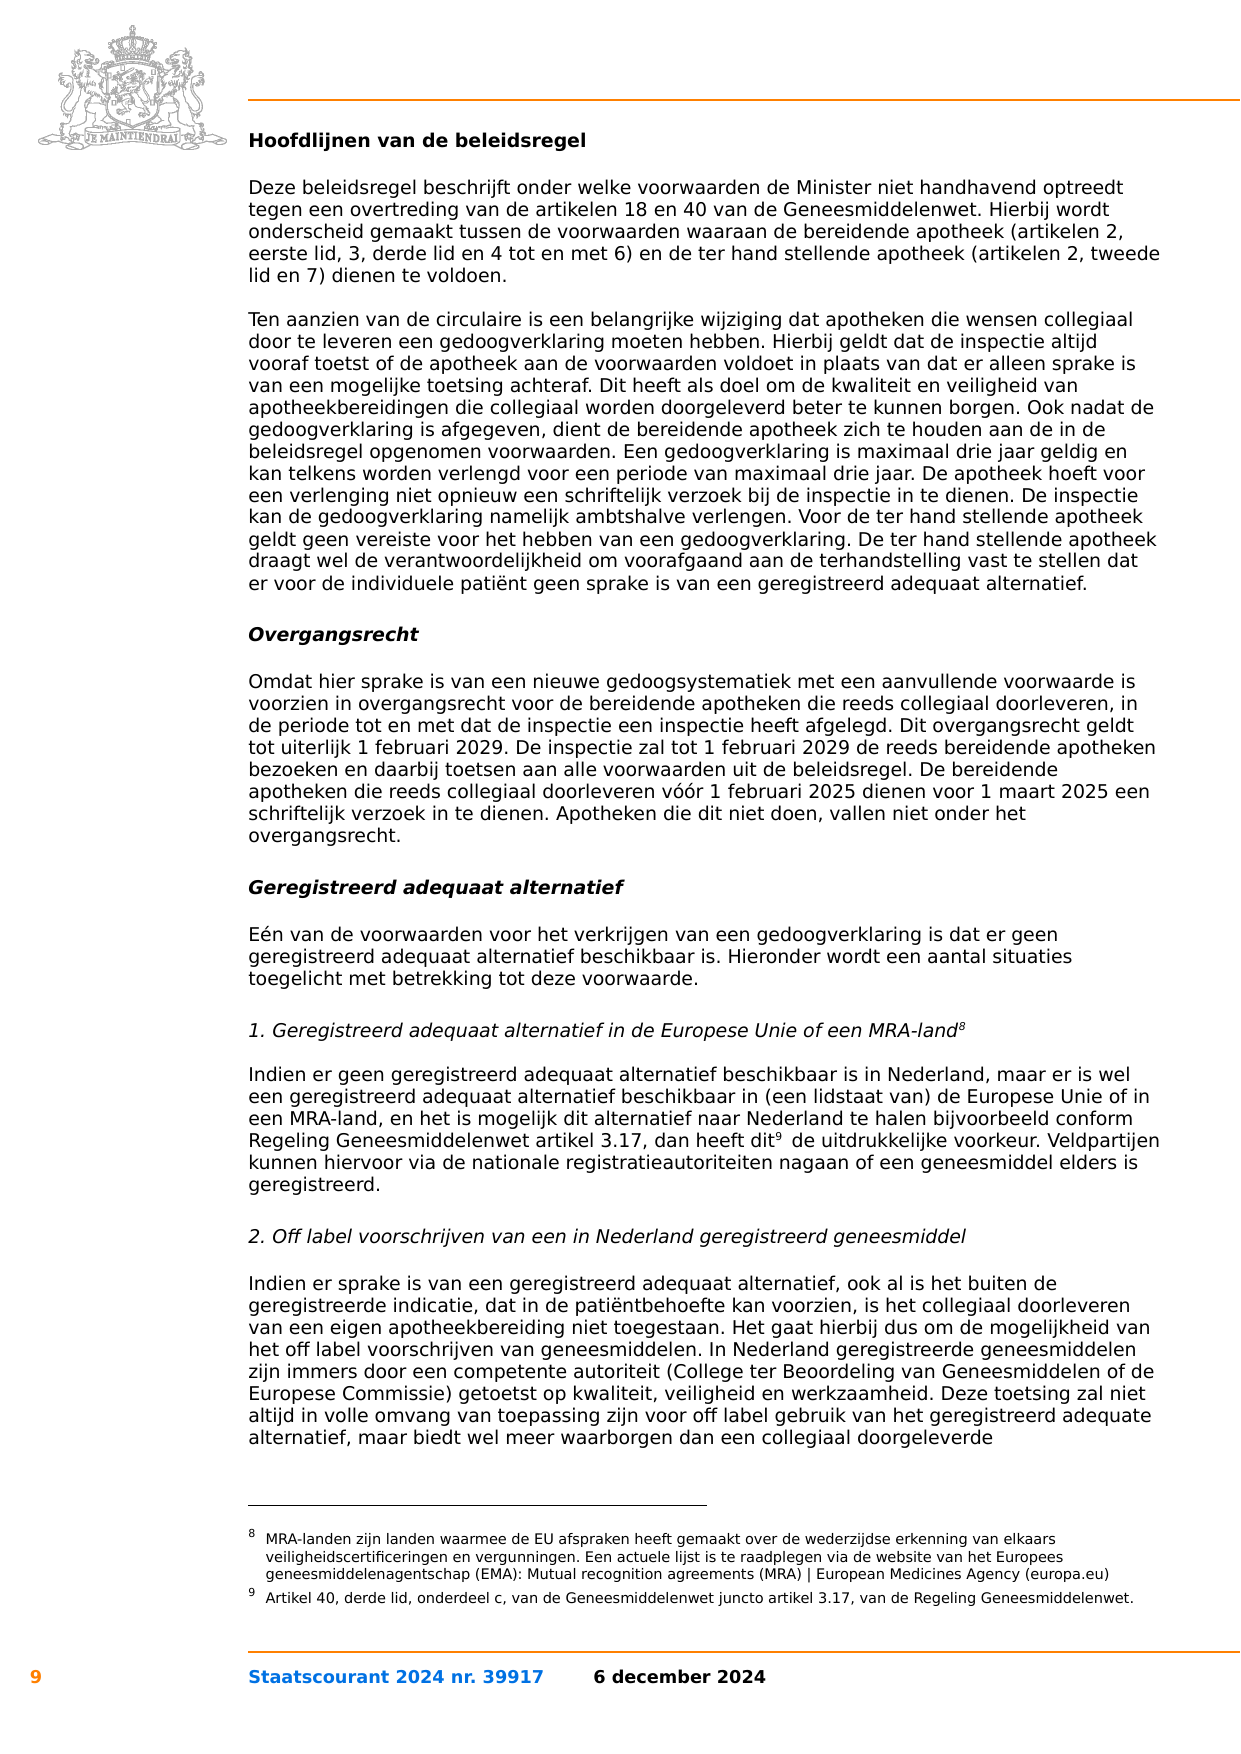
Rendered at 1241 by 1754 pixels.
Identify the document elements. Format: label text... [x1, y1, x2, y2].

subtitle Geregistreerd adequaat alternatief [248, 877, 1163, 899]
text Omdat hier sprake is van een nieuwe gedoogsystematiek met een aanvullende voorwaarde is voorzien in overgangsrecht voor de bereidende apotheken die reeds collegiaal doorleveren, in de periode tot en met dat de inspectie een inspectie heeft afgelegd. Dit overgangsrecht geldt tot uiterlijk 1 februari 2029. De inspectie zal tot 1 februari 2029 de reeds bereidende apotheken bezoeken en daarbij toetsen aan alle voorwaarden uit de beleidsregel. De bereidende apotheken die reeds collegiaal doorleveren vóór 1 februari 2025 dienen voor 1 maart 2025 een schriftelijk verzoek in te dienen. Apotheken die dit niet doen, vallen niet onder het overgangsrecht. [248, 671, 1163, 847]
text Indien er geen geregistreerd adequaat alternatief beschikbaar is in Nederland, maar er is wel een geregistreerd adequaat alternatief beschikbaar in (een lidstaat van) de Europese Unie of in een MRA-land, en het is mogelijk dit alternatief naar Nederland te halen bijvoorbeeld conform Regeling Geneesmiddelenwet artikel 3.17, dan heeft dit de uitdrukkelijke voorkeur. Veldpartijen kunnen hiervoor via de nationale registratieautoriteiten nagaan of een geneesmiddel elders is geregistreerd. [248, 1064, 1163, 1196]
picture [38, 25, 227, 150]
subtitle 1. Geregistreerd adequaat alternatief in de Europese Unie of een MRA-land [248, 1020, 1163, 1042]
text MRA-landen zijn landen waarmee de EU afspraken heeft gemaakt over de wederzijdse erkenning van elkaars veiligheidscertificeringen en vergunningen. Een actuele lijst is te raadplegen via de website van het Europees geneesmiddelenagentschap (EMA): Mutual recognition agreements (MRA) | European Medicines Agency (europa.eu) [248, 1527, 1163, 1583]
subtitle Overgangsrecht [248, 624, 1163, 646]
text Indien er sprake is van een geregistreerd adequaat alternatief, ook al is het buiten de geregistreerde indicatie, dat in de patiëntbehoefte kan voorzien, is het collegiaal doorleveren van een eigen apotheekbereiding niet toegestaan. Het gaat hierbij dus om de mogelijkheid van het off label voorschrijven van geneesmiddelen. In Nederland geregistreerde geneesmiddelen zijn immers door een competente autoriteit (College ter Beoordeling van Geneesmiddelen of de Europese Commissie) getoetst op kwaliteit, veiligheid en werkzaamheid. Deze toetsing zal niet altijd in volle omvang van toepassing zijn voor off label gebruik van het geregistreerd adequate alternatief, maar biedt wel meer waarborgen dan een collegiaal doorgeleverde [248, 1273, 1163, 1449]
text Eén van de voorwaarden voor het verkrijgen van een gedoogverklaring is dat er geen geregistreerd adequaat alternatief beschikbaar is. Hieronder wordt een aantal situaties toegelicht met betrekking tot deze voorwaarde. [248, 924, 1163, 990]
text Artikel 40, derde lid, onderdeel c, van de Geneesmiddelenwet juncto artikel 3.17, van de Regeling Geneesmiddelenwet. [248, 1586, 1163, 1608]
text Ten aanzien van de circulaire is een belangrijke wijziging dat apotheken die wensen collegiaal door te leveren een gedoogverklaring moeten hebben. Hierbij geldt dat de inspectie altijd vooraf toetst of de apotheek aan de voorwaarden voldoet in plaats van dat er alleen sprake is van een mogelijke toetsing achteraf. Dit heeft als doel om de kwaliteit en veiligheid van apotheekbereidingen die collegiaal worden doorgeleverd beter te kunnen borgen. Ook nadat de gedoogverklaring is afgegeven, dient de bereidende apotheek zich te houden aan de in de beleidsregel opgenomen voorwaarden. Een gedoogverklaring is maximaal drie jaar geldig en kan telkens worden verlengd voor een periode van maximaal drie jaar. De apotheek hoeft voor een verlenging niet opnieuw een schriftelijk verzoek bij de inspectie in te dienen. De inspectie kan de gedoogverklaring namelijk ambtshalve verlengen. Voor de ter hand stellende apotheek geldt geen vereiste voor het hebben van een gedoogverklaring. De ter hand stellende apotheek draagt wel de verantwoordelijkheid om voorafgaand aan de terhandstelling vast te stellen dat er voor de individuele patiënt geen sprake is van een geregistreerd adequaat alternatief. [248, 309, 1163, 594]
subtitle Hoofdlijnen van de beleidsregel [248, 130, 1163, 152]
text Deze beleidsregel beschrijft onder welke voorwaarden de Minister niet handhavend optreedt tegen een overtreding van de artikelen 18 en 40 van de Geneesmiddelenwet. Hierbij wordt onderscheid gemaakt tussen de voorwaarden waaraan de bereidende apotheek (artikelen 2, eerste lid, 3, derde lid en 4 tot en met 6) en de ter hand stellende apotheek (artikelen 2, tweede lid en 7) dienen te voldoen. [248, 177, 1163, 287]
subtitle 2. Off label voorschrijven van een in Nederland geregistreerd geneesmiddel [248, 1226, 1163, 1248]
